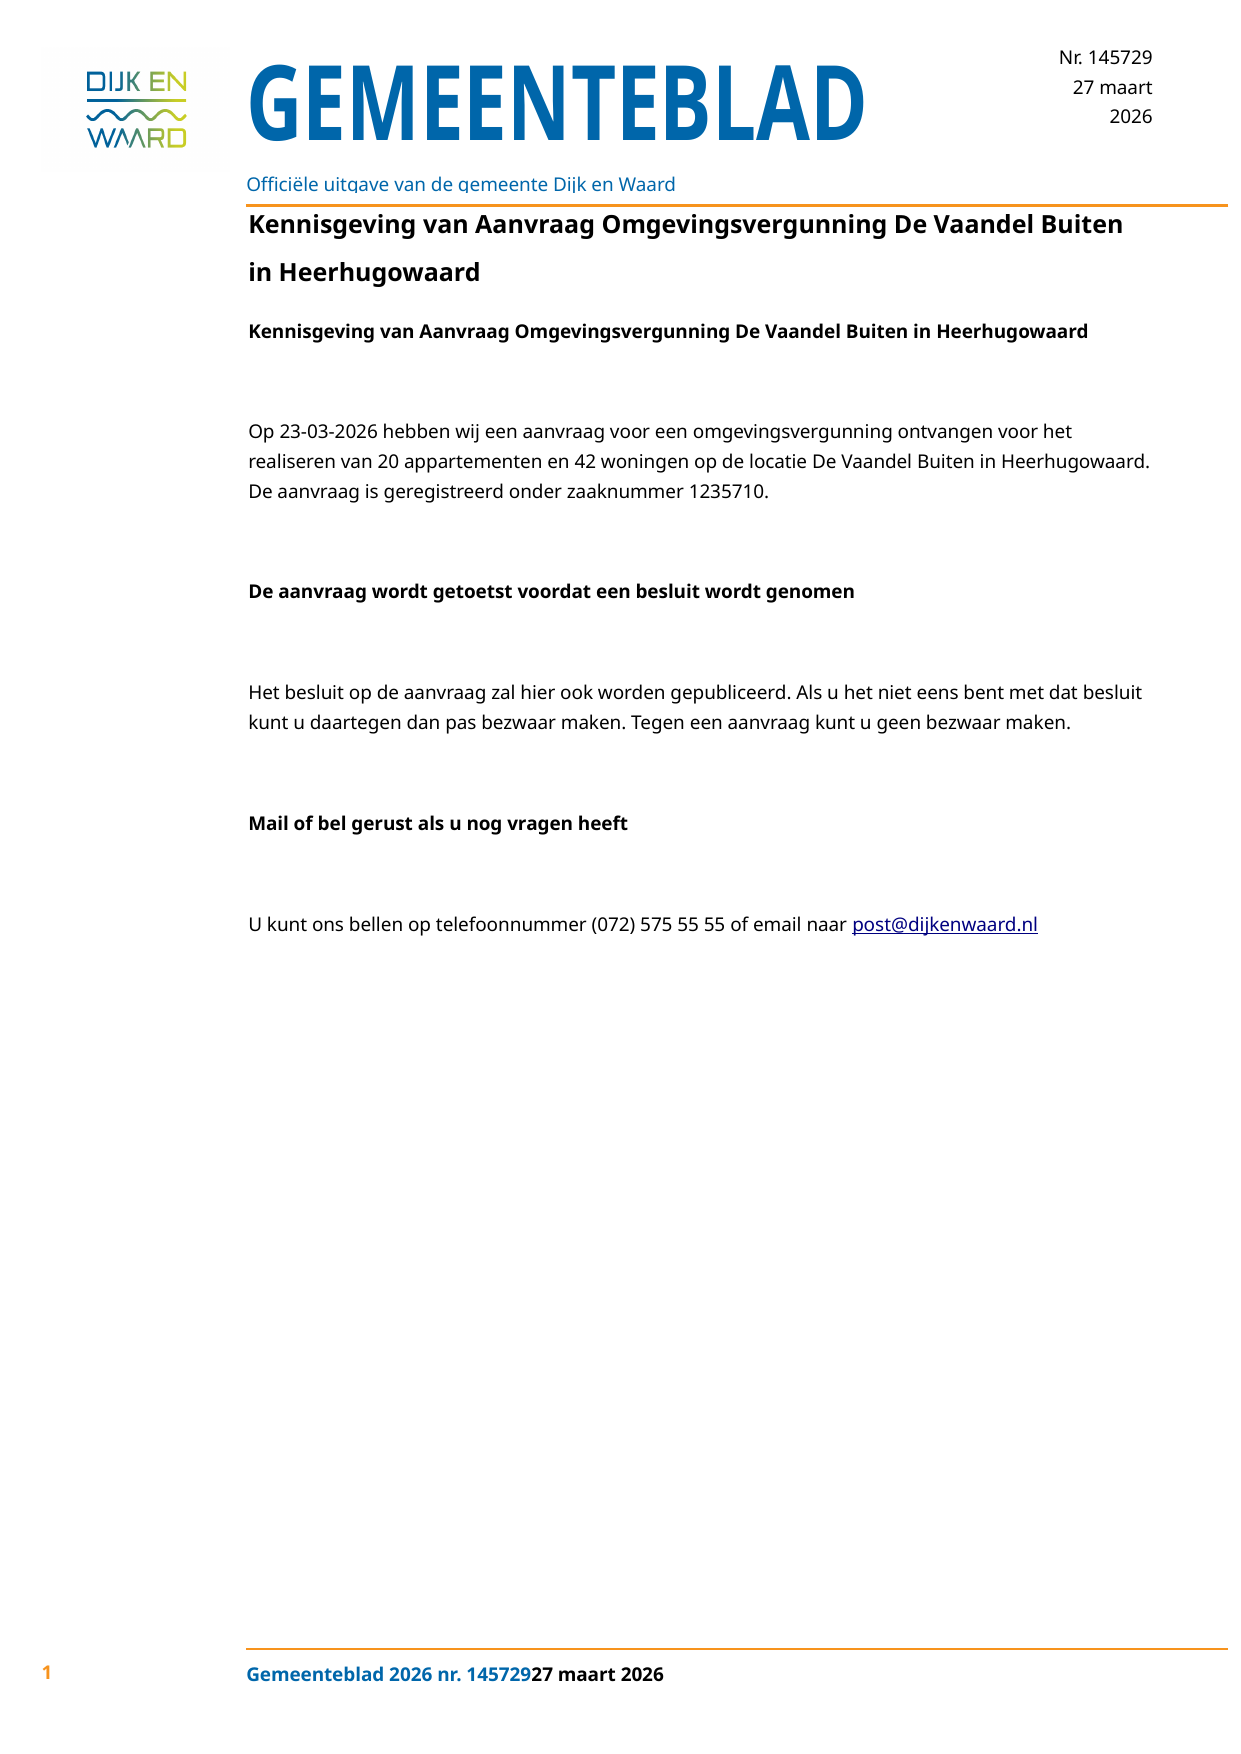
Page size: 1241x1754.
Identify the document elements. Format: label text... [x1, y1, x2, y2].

text U kunt ons bellen op telefoonnummer (072) 575 55 55 of email naar post@dijkenwaard.nl [248, 911, 1152, 937]
text Kennisgeving van Aanvraag Omgevingsvergunning De Vaandel Buiten in Heerhugowaard [248, 318, 1152, 344]
text Het besluit op de aanvraag zal hier ook worden gepubliceerd. Als u het niet eens bent met dat besluit kunt u daartegen dan pas bezwaar maken. Tegen een aanvraag kunt u geen bezwaar maken. [248, 679, 1152, 735]
text Kennisgeving van Aanvraag Omgevingsvergunning De Vaandel Buiten in Heerhugowaard [248, 207, 1152, 288]
text Mail of bel gerust als u nog vragen heeft [248, 810, 1152, 836]
text De aanvraag wordt getoetst voordat een besluit wordt genomen [248, 579, 1152, 604]
picture [41, 47, 231, 172]
text Op 23-03-2026 hebben wij een aanvraag voor een omgevingsvergunning ontvangen voor het realiseren van 20 appartementen en 42 woningen op de locatie De Vaandel Buiten in Heerhugowaard. De aanvraag is geregistreerd onder zaaknummer 1235710. [248, 419, 1152, 504]
